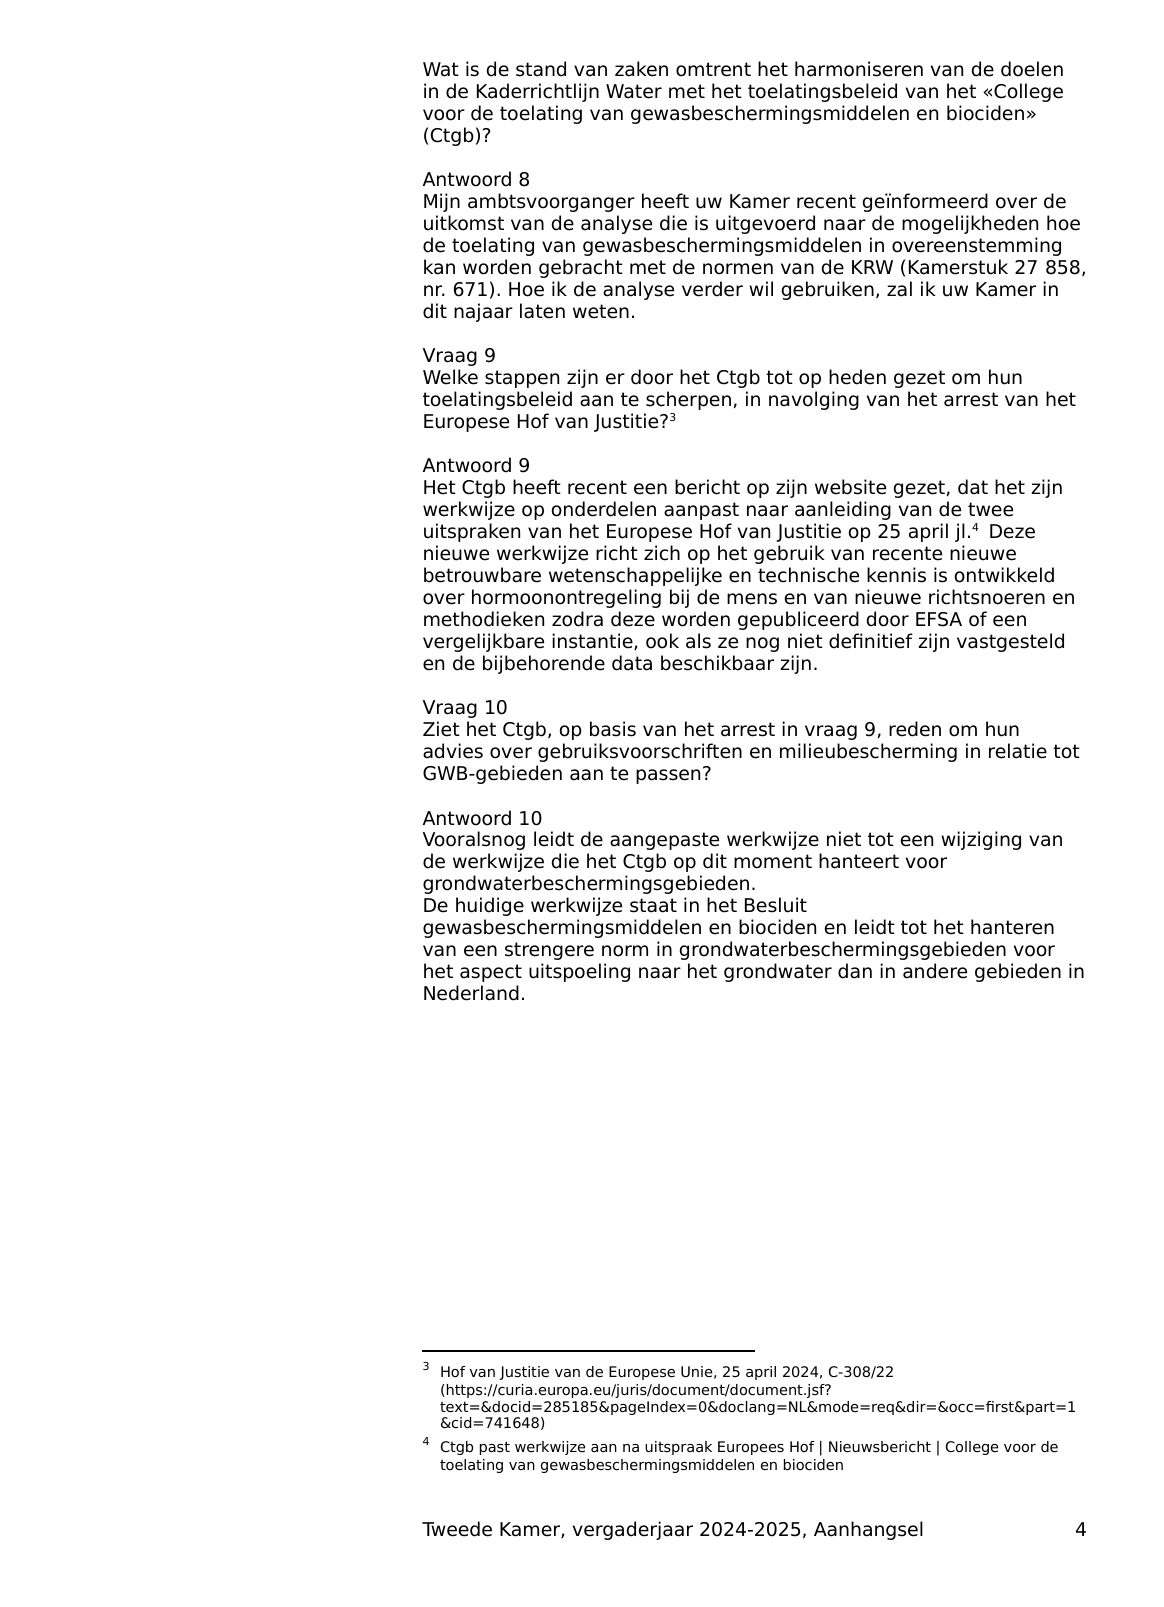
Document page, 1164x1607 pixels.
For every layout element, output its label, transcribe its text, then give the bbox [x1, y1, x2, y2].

text Antwoord 10 [422, 807, 1087, 829]
text Hof van Justitie van de Europese Unie, 25 april 2024, C-308/22 (https://curia.europa.eu/juris/document/document.jsf?text=&docid=285185&pageIndex=0&doclang=NL&mode=req&dir=&occ=first&part=1&cid=741648) [422, 1360, 1087, 1432]
text Vraag 10 [422, 697, 1087, 719]
text Antwoord 9 [422, 455, 1087, 477]
text Het Ctgb heeft recent een bericht op zijn website gezet, dat het zijn werkwijze op onderdelen aanpast naar aanleiding van de twee uitspraken van het Europese Hof van Justitie op 25 april jl. Deze nieuwe werkwijze richt zich op het gebruik van recente nieuwe betrouwbare wetenschappelijke en technische kennis is ontwikkeld over hormoonontregeling bij de mens en van nieuwe richtsnoeren en methodieken zodra deze worden gepubliceerd door EFSA of een vergelijkbare instantie, ook als ze nog niet definitief zijn vastgesteld en de bijbehorende data beschikbaar zijn. [422, 477, 1087, 675]
text Vraag 9 [422, 345, 1087, 367]
text Welke stappen zijn er door het Ctgb tot op heden gezet om hun toelatingsbeleid aan te scherpen, in navolging van het arrest van het Europese Hof van Justitie? [422, 367, 1087, 433]
text Ctgb past werkwijze aan na uitspraak Europees Hof | Nieuwsbericht | College voor de toelating van gewasbeschermingsmiddelen en biociden [422, 1435, 1087, 1474]
text Wat is de stand van zaken omtrent het harmoniseren van de doelen in de Kaderrichtlijn Water met het toelatingsbeleid van het «College voor de toelating van gewasbeschermingsmiddelen en biociden» (Ctgb)? [422, 59, 1087, 147]
text De huidige werkwijze staat in het Besluit gewasbeschermingsmiddelen en biociden en leidt tot het hanteren van een strengere norm in grondwaterbeschermingsgebieden voor het aspect uitspoeling naar het grondwater dan in andere gebieden in Nederland. [422, 895, 1087, 1005]
text Ziet het Ctgb, op basis van het arrest in vraag 9, reden om hun advies over gebruiksvoorschriften en milieubescherming in relatie tot GWB-gebieden aan te passen? [422, 719, 1087, 785]
text Antwoord 8 [422, 169, 1087, 191]
text Vooralsnog leidt de aangepaste werkwijze niet tot een wijziging van de werkwijze die het Ctgb op dit moment hanteert voor grondwaterbeschermingsgebieden. [422, 829, 1087, 895]
text Mijn ambtsvoorganger heeft uw Kamer recent geïnformeerd over de uitkomst van de analyse die is uitgevoerd naar de mogelijkheden hoe de toelating van gewasbeschermingsmiddelen in overeenstemming kan worden gebracht met de normen van de KRW (Kamerstuk 27 858, nr. 671). Hoe ik de analyse verder wil gebruiken, zal ik uw Kamer in dit najaar laten weten. [422, 191, 1087, 323]
